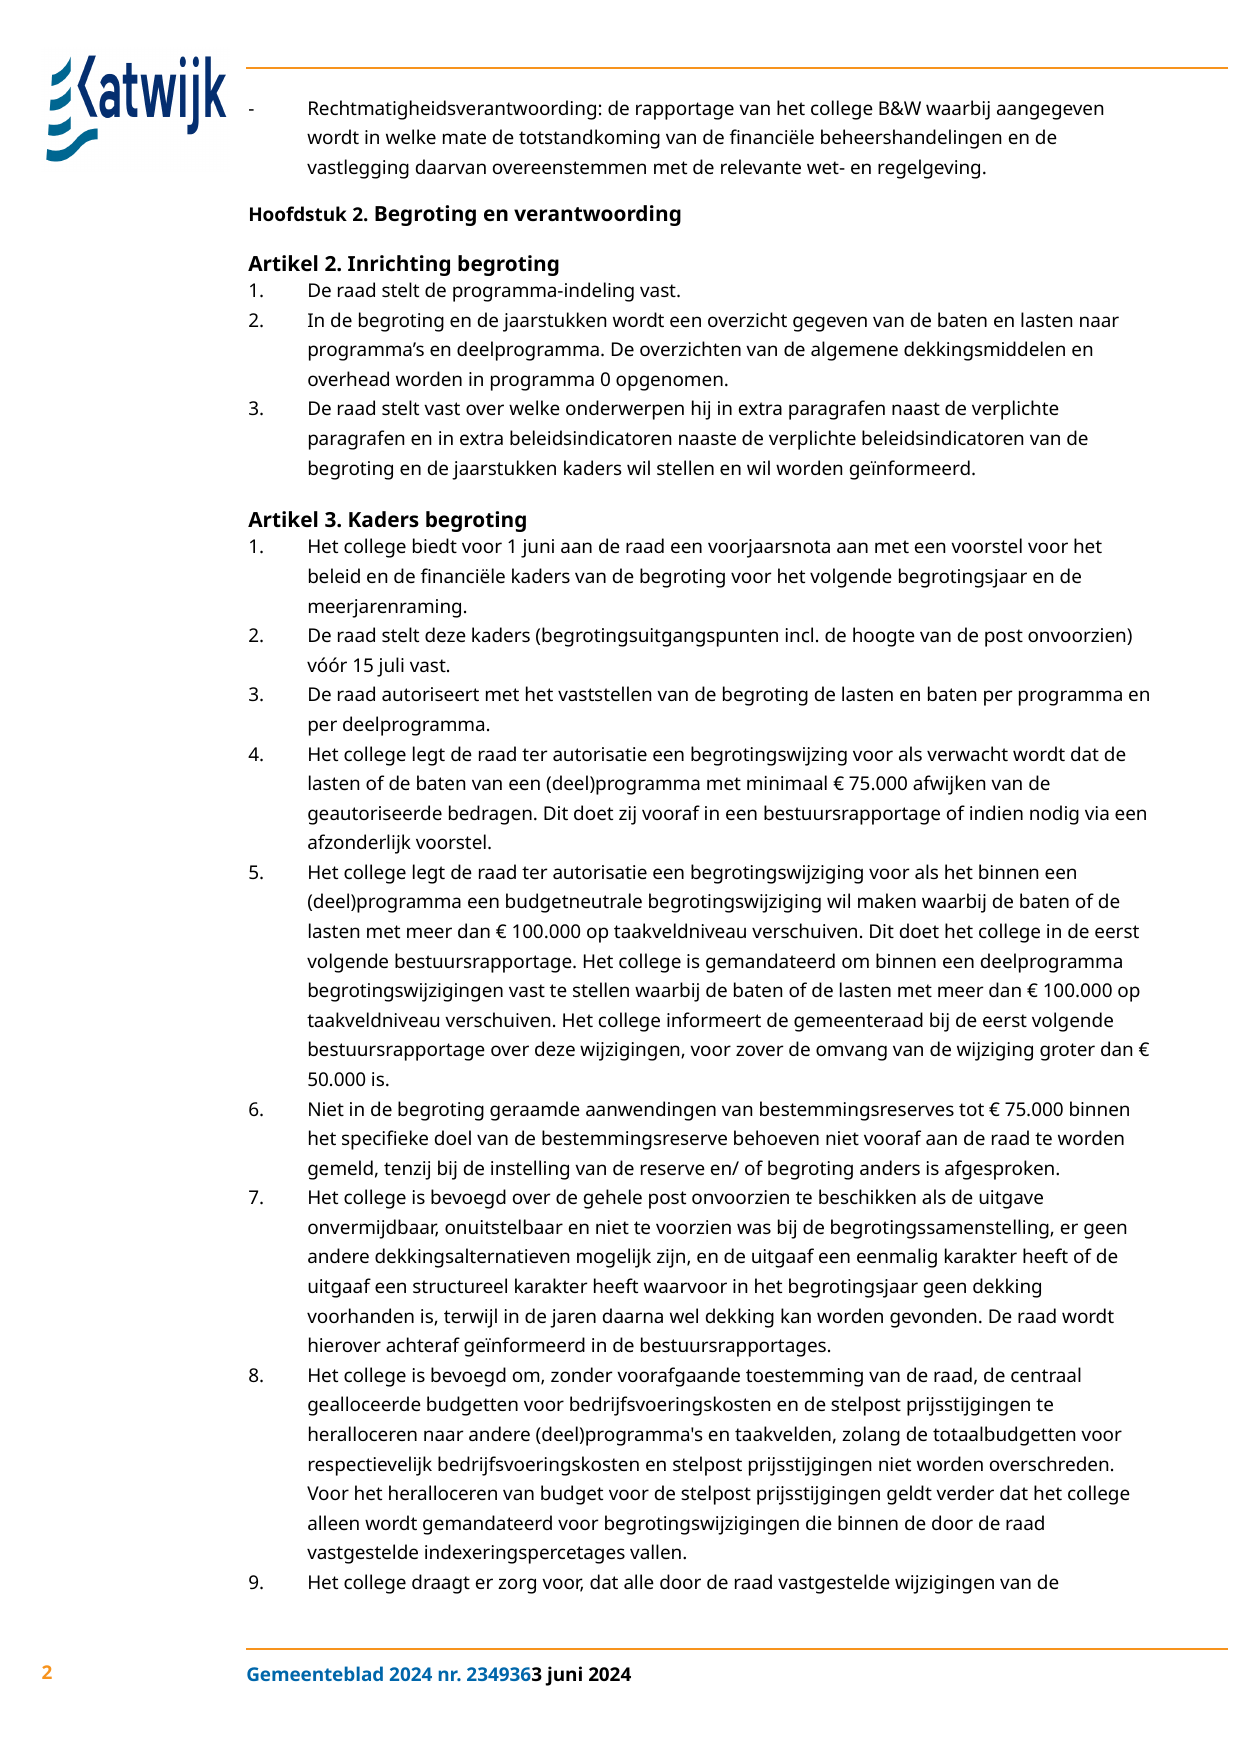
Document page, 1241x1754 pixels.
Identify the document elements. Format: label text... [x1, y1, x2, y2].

picture [41, 47, 231, 172]
list De raad stelt vast over welke onderwerpen hij in extra paragrafen naast de verplichte paragrafen en in extra beleidsindicatoren naaste de verplichte beleidsindicatoren van de begroting en de jaarstukken kaders wil stellen en wil worden geïnformeerd. [248, 396, 1152, 481]
text Artikel 2. Inrichting begroting [248, 249, 1152, 277]
text Artikel 3. Kaders begroting [248, 505, 1152, 534]
list Rechtmatigheidsverantwoording: de rapportage van het college B&W waarbij aangegeven wordt in welke mate de totstandkoming van de financiële beheershandelingen en de vastlegging daarvan overeenstemmen met de relevante wet- en regelgeving. [248, 95, 1152, 180]
list Het college legt de raad ter autorisatie een begrotingswijzing voor als verwacht wordt dat de lasten of de baten van een (deel)programma met minimaal € 75.000 afwijken van de geautoriseerde bedragen. Dit doet zij vooraf in een bestuursrapportage of indien nodig via een afzonderlijk voorstel. [248, 741, 1152, 855]
list De raad stelt de programma-indeling vast. [248, 277, 1152, 303]
list De raad autoriseert met het vaststellen van de begroting de lasten en baten per programma en per deelprogramma. [248, 682, 1152, 737]
list Niet in de begroting geraamde aanwendingen van bestemmingsreserves tot € 75.000 binnen het specifieke doel van de bestemmingsreserve behoeven niet vooraf aan de raad te worden gemeld, tenzij bij de instelling van de reserve en/ of begroting anders is afgesproken. [248, 1096, 1152, 1181]
list Het college legt de raad ter autorisatie een begrotingswijziging voor als het binnen een (deel)programma een budgetneutrale begrotingswijziging wil maken waarbij de baten of de lasten met meer dan € 100.000 op taakveldniveau verschuiven. Dit doet het college in de eerst volgende bestuursrapportage. Het college is gemandateerd om binnen een deelprogramma begrotingswijzigingen vast te stellen waarbij de baten of de lasten met meer dan € 100.000 op taakveldniveau verschuiven. Het college informeert de gemeenteraad bij de eerst volgende bestuursrapportage over deze wijzigingen, voor zover de omvang van de wijziging groter dan € 50.000 is. [248, 859, 1152, 1092]
list Het college biedt voor 1 juni aan de raad een voorjaarsnota aan met een voorstel voor het beleid en de financiële kaders van de begroting voor het volgende begrotingsjaar en de meerjarenraming. [248, 534, 1152, 618]
list Het college draagt er zorg voor, dat alle door de raad vastgestelde wijzigingen van de [248, 1569, 1152, 1595]
text Hoofdstuk 2. Begroting en verantwoording [248, 199, 1152, 228]
list Het college is bevoegd over de gehele post onvoorzien te beschikken als de uitgave onvermijdbaar, onuitstelbaar en niet te voorzien was bij de begrotingssamenstelling, er geen andere dekkingsalternatieven mogelijk zijn, en de uitgaaf een eenmalig karakter heeft of de uitgaaf een structureel karakter heeft waarvoor in het begrotingsjaar geen dekking voorhanden is, terwijl in de jaren daarna wel dekking kan worden gevonden. De raad wordt hierover achteraf geïnformeerd in de bestuursrapportages. [248, 1184, 1152, 1358]
list In de begroting en de jaarstukken wordt een overzicht gegeven van de baten en lasten naar programma’s en deelprogramma. De overzichten van de algemene dekkingsmiddelen en overhead worden in programma 0 opgenomen. [248, 307, 1152, 392]
list Het college is bevoegd om, zonder voorafgaande toestemming van de raad, de centraal gealloceerde budgetten voor bedrijfsvoeringskosten en de stelpost prijsstijgingen te heralloceren naar andere (deel)programma's en taakvelden, zolang de totaalbudgetten voor respectievelijk bedrijfsvoeringskosten en stelpost prijsstijgingen niet worden overschreden. Voor het heralloceren van budget voor de stelpost prijsstijgingen geldt verder dat het college alleen wordt gemandateerd voor begrotingswijzigingen die binnen de door de raad vastgestelde indexeringspercetages vallen. [248, 1362, 1152, 1565]
list De raad stelt deze kaders (begrotingsuitgangspunten incl. de hoogte van de post onvoorzien) vóór 15 juli vast. [248, 622, 1152, 678]
